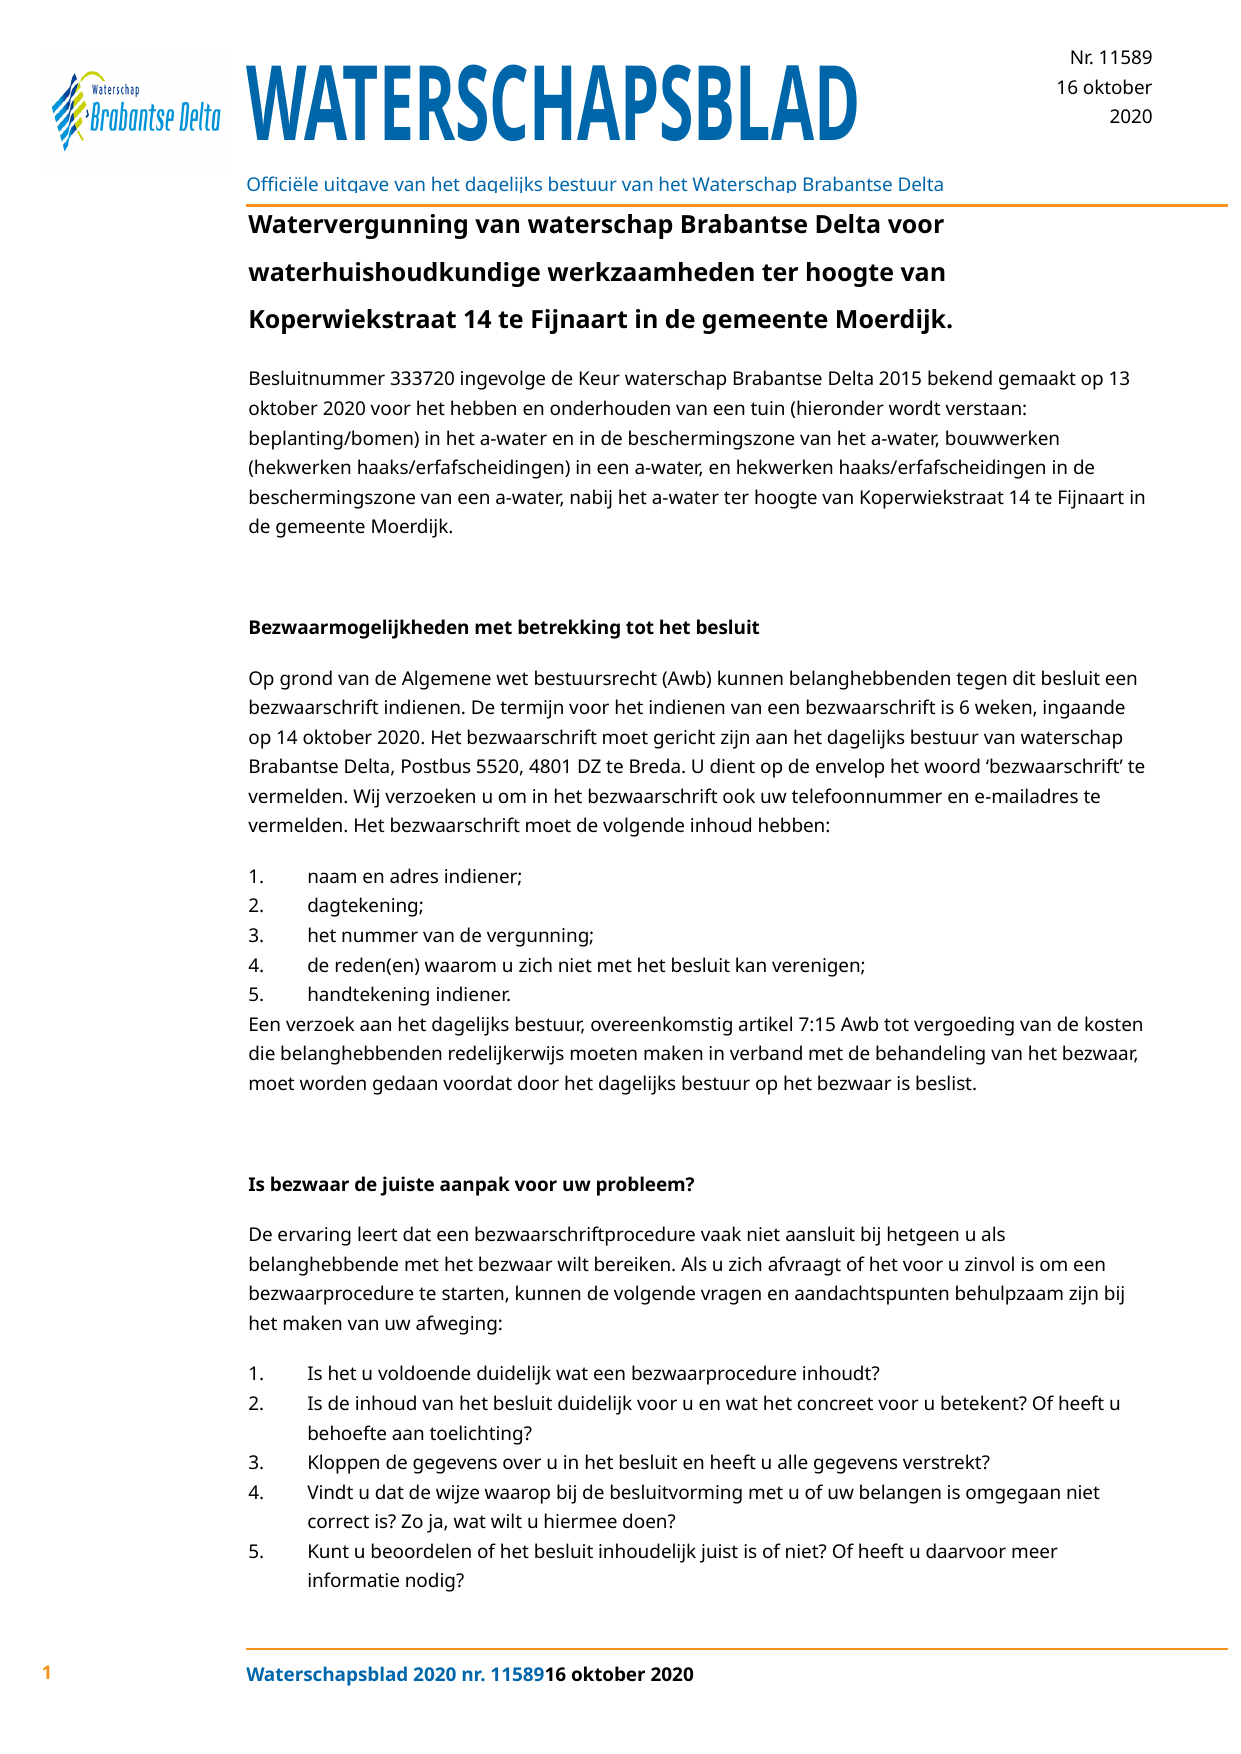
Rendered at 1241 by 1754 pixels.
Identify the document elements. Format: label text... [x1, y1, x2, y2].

picture [41, 47, 231, 172]
list de reden(en) waarom u zich niet met het besluit kan verenigen; [248, 952, 1152, 977]
text Een verzoek aan het dagelijks bestuur, overeenkomstig artikel 7:15 Awb tot vergoeding van de kosten die belanghebbenden redelijkerwijs moeten maken in verband met de behandeling van het bezwaar, moet worden gedaan voordat door het dagelijks bestuur op het bezwaar is beslist. [248, 1011, 1152, 1096]
list Vindt u dat de wijze waarop bij de besluitvorming met u of uw belangen is omgegaan niet correct is? Zo ja, wat wilt u hiermee doen? [248, 1479, 1152, 1534]
list Is het u voldoende duidelijk wat een bezwaarprocedure inhoudt? [248, 1361, 1152, 1386]
list Is de inhoud van het besluit duidelijk voor u en wat het concreet voor u betekent? Of heeft u behoefte aan toelichting? [248, 1390, 1152, 1445]
list Kunt u beoordelen of het besluit inhoudelijk juist is of niet? Of heeft u daarvoor meer informatie nodig? [248, 1538, 1152, 1593]
text Is bezwaar de juiste aanpak voor uw probleem? [248, 1171, 1152, 1197]
text Watervergunning van waterschap Brabantse Delta voor waterhuishoudkundige werkzaamheden ter hoogte van Koperwiekstraat 14 te Fijnaart in de gemeente Moerdijk. [248, 207, 1152, 336]
list Kloppen de gegevens over u in het besluit en heeft u alle gegevens verstrekt? [248, 1449, 1152, 1475]
list naam en adres indiener; [248, 863, 1152, 889]
list het nummer van de vergunning; [248, 922, 1152, 948]
text De ervaring leert dat een bezwaarschriftprocedure vaak niet aansluit bij hetgeen u als belanghebbende met het bezwaar wilt bereiken. Als u zich afvraagt of het voor u zinvol is om een bezwaarprocedure te starten, kunnen de volgende vragen en aandachtspunten behulpzaam zijn bij het maken van uw afweging: [248, 1221, 1152, 1336]
text Op grond van de Algemene wet bestuursrecht (Awb) kunnen belanghebbenden tegen dit besluit een bezwaarschrift indienen. De termijn voor het indienen van een bezwaarschrift is 6 weken, ingaande op 14 oktober 2020. Het bezwaarschrift moet gericht zijn aan het dagelijks bestuur van waterschap Brabantse Delta, Postbus 5520, 4801 DZ te Breda. U dient op de envelop het woord ‘bezwaarschrift’ te vermelden. Wij verzoeken u om in het bezwaarschrift ook uw telefoonnummer en e‑mailadres te vermelden. Het bezwaarschrift moet de volgende inhoud hebben: [248, 665, 1152, 838]
text Besluitnummer 333720 ingevolge de Keur waterschap Brabantse Delta 2015 bekend gemaakt op 13 oktober 2020 voor het hebben en onderhouden van een tuin (hieronder wordt verstaan: beplanting/bomen) in het a-water en in de beschermingszone van het a-water, bouwwerken (hekwerken haaks/erfafscheidingen) in een a-water, en hekwerken haaks/erfafscheidingen in de beschermingszone van een a-water, nabij het a-water ter hoogte van Koperwiekstraat 14 te Fijnaart in de gemeente Moerdijk. [248, 366, 1152, 539]
text Bezwaarmogelijkheden met betrekking tot het besluit [248, 614, 1152, 640]
list dagtekening; [248, 893, 1152, 918]
list handtekening indiener. [248, 981, 1152, 1007]
